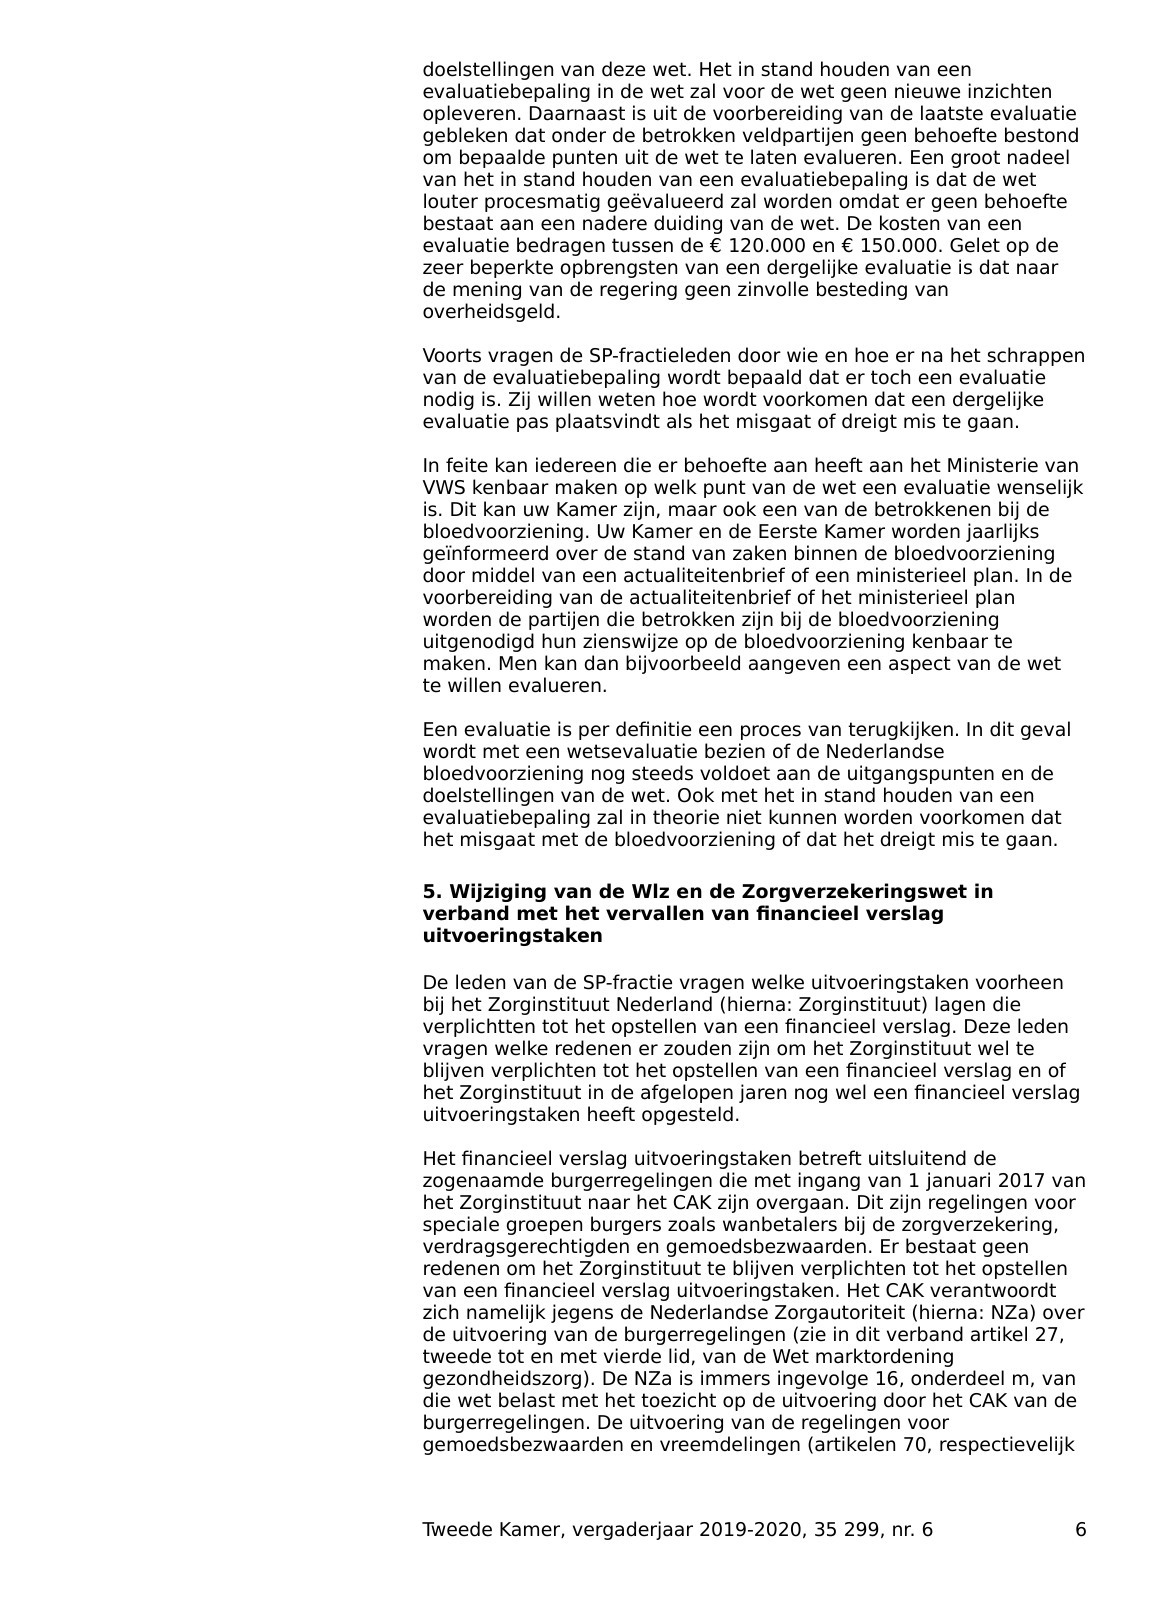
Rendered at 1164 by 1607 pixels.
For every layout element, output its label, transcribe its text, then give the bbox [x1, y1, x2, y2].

text Een evaluatie is per definitie een proces van terugkijken. In dit geval wordt met een wetsevaluatie bezien of de Nederlandse bloedvoorziening nog steeds voldoet aan de uitgangspunten en de doelstellingen van de wet. Ook met het in stand houden van een evaluatiebepaling zal in theorie niet kunnen worden voorkomen dat het misgaat met de bloedvoorziening of dat het dreigt mis te gaan. [422, 719, 1087, 851]
text Voorts vragen de SP-fractieleden door wie en hoe er na het schrappen van de evaluatiebepaling wordt bepaald dat er toch een evaluatie nodig is. Zij willen weten hoe wordt voorkomen dat een dergelijke evaluatie pas plaatsvindt als het misgaat of dreigt mis te gaan. [422, 345, 1087, 433]
text De leden van de SP-fractie vragen welke uitvoeringstaken voorheen bij het Zorginstituut Nederland (hierna: Zorginstituut) lagen die verplichtten tot het opstellen van een financieel verslag. Deze leden vragen welke redenen er zouden zijn om het Zorginstituut wel te blijven verplichten tot het opstellen van een financieel verslag en of het Zorginstituut in de afgelopen jaren nog wel een financieel verslag uitvoeringstaken heeft opgesteld. [422, 972, 1087, 1126]
text doelstellingen van deze wet. Het in stand houden van een evaluatiebepaling in de wet zal voor de wet geen nieuwe inzichten opleveren. Daarnaast is uit de voorbereiding van de laatste evaluatie gebleken dat onder de betrokken veldpartijen geen behoefte bestond om bepaalde punten uit de wet te laten evalueren. Een groot nadeel van het in stand houden van een evaluatiebepaling is dat de wet louter procesmatig geëvalueerd zal worden omdat er geen behoefte bestaat aan een nadere duiding van de wet. De kosten van een evaluatie bedragen tussen de € 120.000 en € 150.000. Gelet op de zeer beperkte opbrengsten van een dergelijke evaluatie is dat naar de mening van de regering geen zinvolle besteding van overheidsgeld. [422, 59, 1087, 323]
text Het financieel verslag uitvoeringstaken betreft uitsluitend de zogenaamde burgerregelingen die met ingang van 1 januari 2017 van het Zorginstituut naar het CAK zijn overgaan. Dit zijn regelingen voor speciale groepen burgers zoals wanbetalers bij de zorgverzekering, verdragsgerechtigden en gemoedsbezwaarden. Er bestaat geen redenen om het Zorginstituut te blijven verplichten tot het opstellen van een financieel verslag uitvoeringstaken. Het CAK verantwoordt zich namelijk jegens de Nederlandse Zorgautoriteit (hierna: NZa) over de uitvoering van de burgerregelingen (zie in dit verband artikel 27, tweede tot en met vierde lid, van de Wet marktordening gezondheidszorg). De NZa is immers ingevolge 16, onderdeel m, van die wet belast met het toezicht op de uitvoering door het CAK van de burgerregelingen. De uitvoering van de regelingen voor gemoedsbezwaarden en vreemdelingen (artikelen 70, respectievelijk [422, 1148, 1087, 1456]
subtitle 5. Wijziging van de Wlz en de Zorgverzekeringswet in verband met het vervallen van financieel verslag uitvoeringstaken [422, 881, 1087, 947]
text In feite kan iedereen die er behoefte aan heeft aan het Ministerie van VWS kenbaar maken op welk punt van de wet een evaluatie wenselijk is. Dit kan uw Kamer zijn, maar ook een van de betrokkenen bij de bloedvoorziening. Uw Kamer en de Eerste Kamer worden jaarlijks geïnformeerd over de stand van zaken binnen de bloedvoorziening door middel van een actualiteitenbrief of een ministerieel plan. In de voorbereiding van de actualiteitenbrief of het ministerieel plan worden de partijen die betrokken zijn bij de bloedvoorziening uitgenodigd hun zienswijze op de bloedvoorziening kenbaar te maken. Men kan dan bijvoorbeeld aangeven een aspect van de wet te willen evalueren. [422, 455, 1087, 697]
